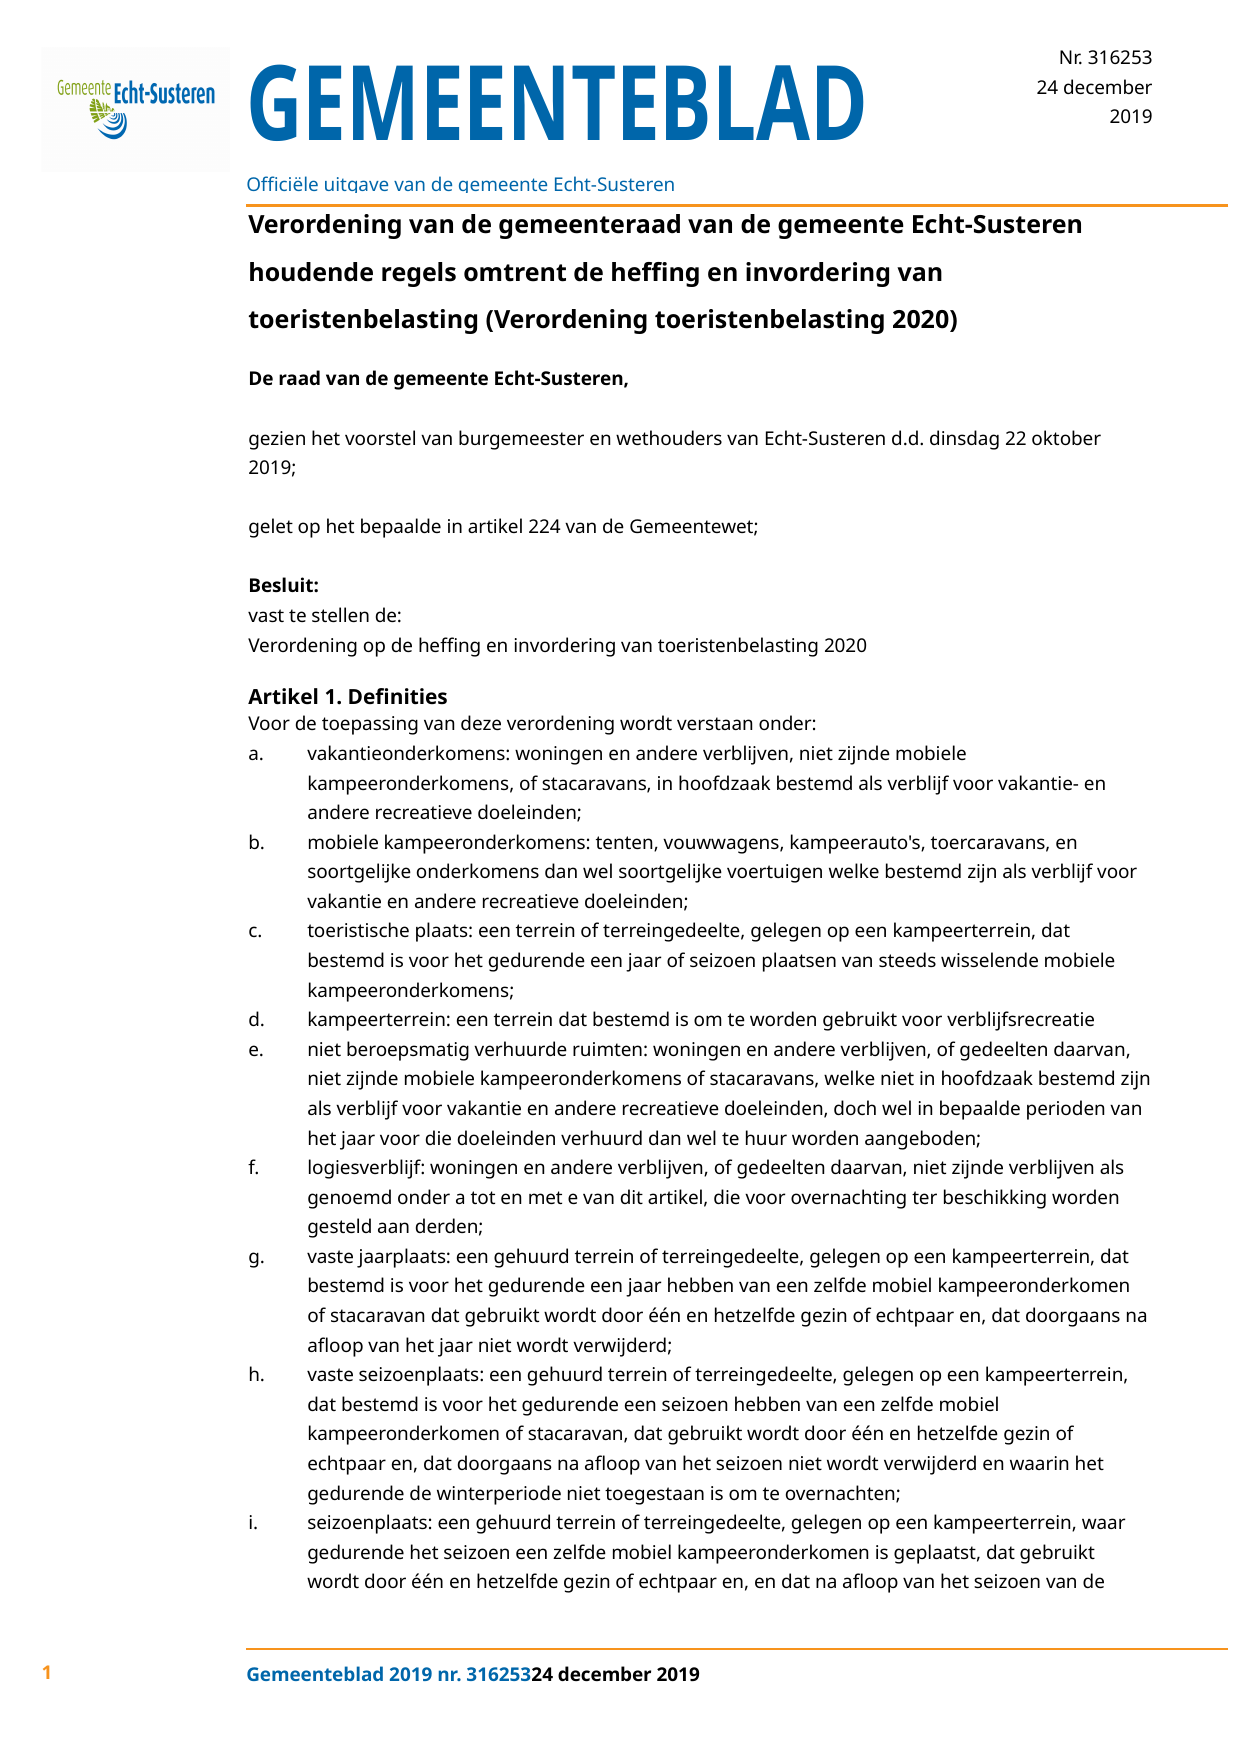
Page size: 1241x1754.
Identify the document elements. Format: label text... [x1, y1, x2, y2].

text gelet op het bepaalde in artikel 224 van de Gemeentewet; [248, 513, 1152, 539]
list mobiele kampeeronderkomens: tenten, vouwwagens, kampeerauto's, toercaravans, en soortgelijke onderkomens dan wel soortgelijke voertuigen welke bestemd zijn als verblijf voor vakantie en andere recreatieve doeleinden; [248, 829, 1152, 914]
list vaste seizoenplaats: een gehuurd terrein of terreingedeelte, gelegen op een kampeerterrein, dat bestemd is voor het gedurende een seizoen hebben van een zelfde mobiel kampeeronderkomen of stacaravan, dat gebruikt wordt door één en hetzelfde gezin of echtpaar en, dat doorgaans na afloop van het seizoen niet wordt verwijderd en waarin het gedurende de winterperiode niet toegestaan is om te overnachten; [248, 1361, 1152, 1506]
list vakantieonderkomens: woningen en andere verblijven, niet zijnde mobiele kampeeronderkomens, of stacaravans, in hoofdzaak bestemd als verblijf voor vakantie- en andere recreatieve doeleinden; [248, 740, 1152, 825]
text Voor de toepassing van deze verordening wordt verstaan onder: [248, 711, 1152, 736]
text Verordening van de gemeenteraad van de gemeente Echt-Susteren houdende regels omtrent de heffing en invordering van toeristenbelasting (Verordening toeristenbelasting 2020) [248, 207, 1152, 336]
text gezien het voorstel van burgemeester en wethouders van Echt-Susteren d.d. dinsdag 22 oktober 2019; [248, 425, 1152, 480]
text Verordening op de heffing en invordering van toeristenbelasting 2020 [248, 632, 1152, 657]
list toeristische plaats: een terrein of terreingedeelte, gelegen op een kampeerterrein, dat bestemd is voor het gedurende een jaar of seizoen plaatsen van steeds wisselende mobiele kampeeronderkomens; [248, 918, 1152, 1003]
text De raad van de gemeente Echt-Susteren, [248, 366, 1152, 391]
picture [41, 47, 231, 172]
text Artikel 1. Definities [248, 682, 1152, 711]
list seizoenplaats: een gehuurd terrein of terreingedeelte, gelegen op een kampeerterrein, waar gedurende het seizoen een zelfde mobiel kampeeronderkomen is geplaatst, dat gebruikt wordt door één en hetzelfde gezin of echtpaar en, en dat na afloop van het seizoen van de [248, 1509, 1152, 1594]
list vaste jaarplaats: een gehuurd terrein of terreingedeelte, gelegen op een kampeerterrein, dat bestemd is voor het gedurende een jaar hebben van een zelfde mobiel kampeeronderkomen of stacaravan dat gebruikt wordt door één en hetzelfde gezin of echtpaar en, dat doorgaans na afloop van het jaar niet wordt verwijderd; [248, 1243, 1152, 1358]
list niet beroepsmatig verhuurde ruimten: woningen en andere verblijven, of gedeelten daarvan, niet zijnde mobiele kampeeronderkomens of stacaravans, welke niet in hoofdzaak bestemd zijn als verblijf voor vakantie en andere recreatieve doeleinden, doch wel in bepaalde perioden van het jaar voor die doeleinden verhuurd dan wel te huur worden aangeboden; [248, 1036, 1152, 1151]
list kampeerterrein: een terrein dat bestemd is om te worden gebruikt voor verblijfsrecreatie [248, 1006, 1152, 1032]
list logiesverblijf: woningen en andere verblijven, of gedeelten daarvan, niet zijnde verblijven als genoemd onder a tot en met e van dit artikel, die voor overnachting ter beschikking worden gesteld aan derden; [248, 1154, 1152, 1239]
text vast te stellen de: [248, 602, 1152, 628]
text Besluit: [248, 573, 1152, 598]
